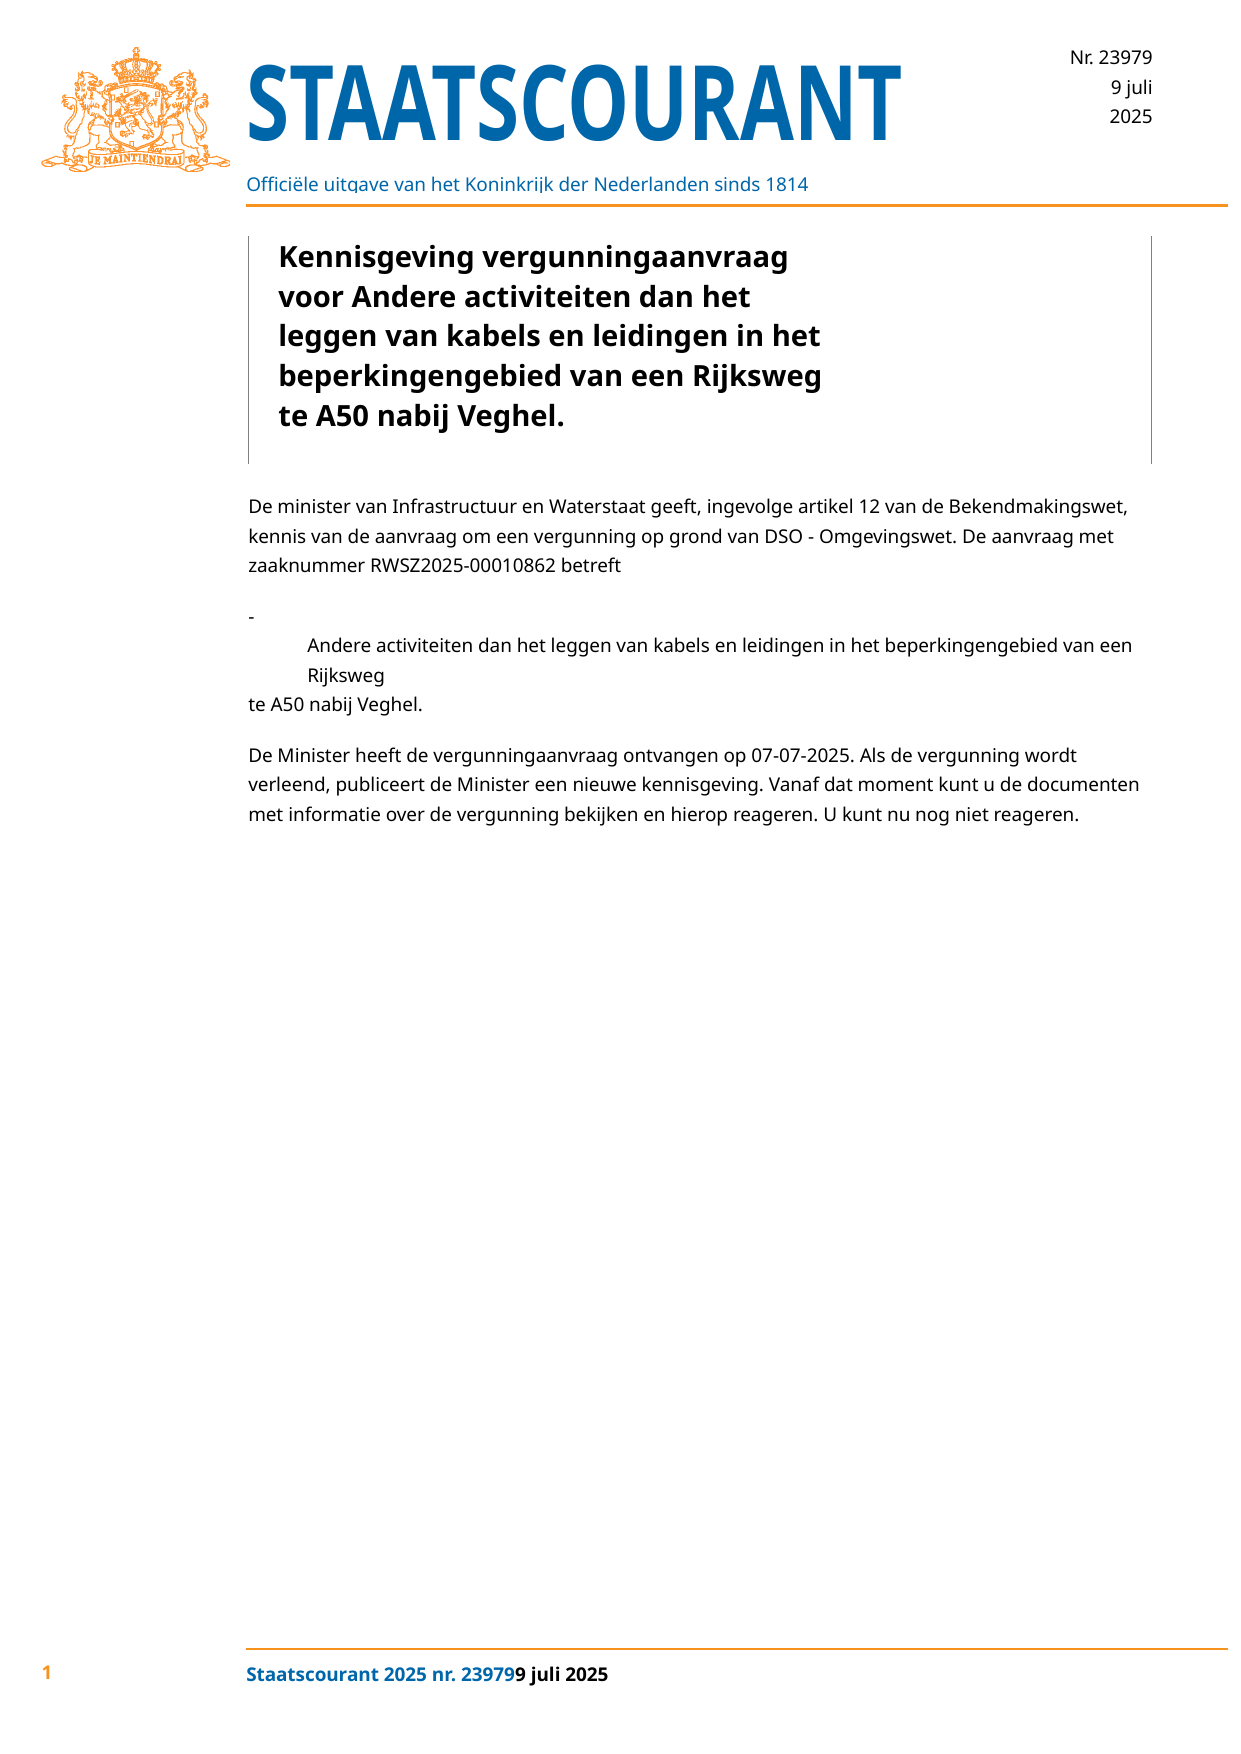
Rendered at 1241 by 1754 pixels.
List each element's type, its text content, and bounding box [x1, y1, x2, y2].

list Andere activiteiten dan het leggen van kabels en leidingen in het beperkingengebied van een Rijksweg [248, 632, 1152, 688]
picture [912, 236, 1090, 414]
table_header Kennisgeving vergunningaanvraag voor Andere activiteiten dan het leggen van kabels en leidingen in het beperkingengebied van een Rijksweg te A50 nabij Veghel. [249, 236, 850, 464]
picture [41, 47, 231, 172]
table_header [1090, 236, 1151, 413]
table_header [850, 236, 912, 413]
text De Minister heeft de vergunningaanvraag ontvangen op 07-07-2025. Als de vergunning wordt verleend, publiceert de Minister een nieuwe kennisgeving. Vanaf dat moment kunt u de documenten met informatie over de vergunning bekijken en hierop reageren. U kunt nu nog niet reageren. [248, 742, 1152, 827]
text te A50 nabij Veghel. [248, 692, 1152, 717]
text De minister van Infrastructuur en Waterstaat geeft, ingevolge artikel 12 van de Bekendmakingswet, kennis van de aanvraag om een vergunning op grond van DSO - Omgevingswet. De aanvraag met zaaknummer RWSZ2025-00010862 betreft [248, 493, 1152, 578]
table_header [850, 414, 1151, 464]
